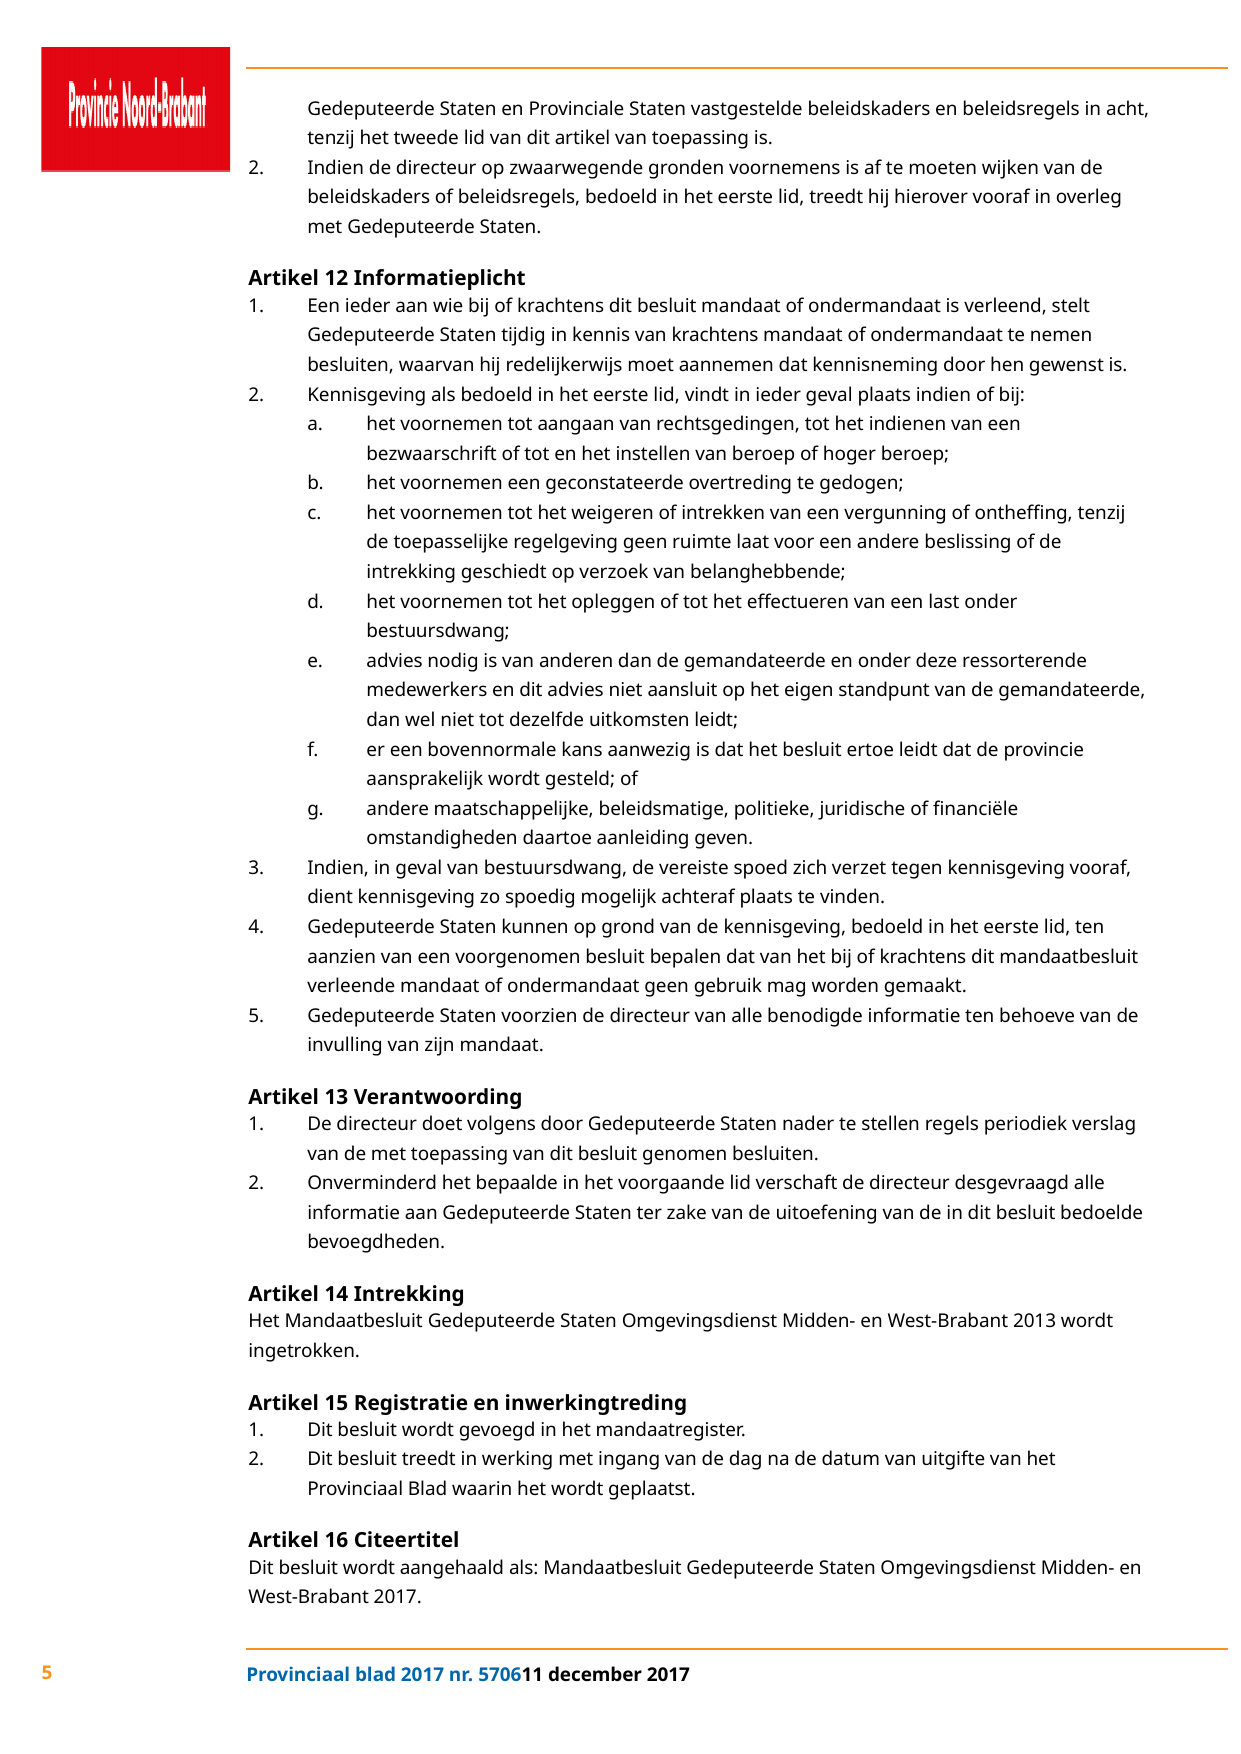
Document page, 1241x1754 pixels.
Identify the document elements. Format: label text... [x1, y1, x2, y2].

list het voornemen tot aangaan van rechtsgedingen, tot het indienen van een bezwaarschrift of tot en het instellen van beroep of hoger beroep; [307, 410, 1152, 466]
list Dit besluit treedt in werking met ingang van de dag na de datum van uitgifte van het Provinciaal Blad waarin het wordt geplaatst. [248, 1446, 1152, 1501]
text Dit besluit wordt aangehaald als: Mandaatbesluit Gedeputeerde Staten Omgevingsdienst Midden- en West-Brabant 2017. [248, 1554, 1152, 1609]
list Gedeputeerde Staten kunnen op grond van de kennisgeving, bedoeld in het eerste lid, ten aanzien van een voorgenomen besluit bepalen dat van het bij of krachtens dit mandaatbesluit verleende mandaat of ondermandaat geen gebruik mag worden gemaakt. [248, 913, 1152, 998]
list Gedeputeerde Staten en Provinciale Staten vastgestelde beleidskaders en beleidsregels in acht, tenzij het tweede lid van dit artikel van toepassing is. [248, 95, 1152, 150]
text Artikel 14 Intrekking [248, 1279, 1152, 1308]
text Het Mandaatbesluit Gedeputeerde Staten Omgevingsdienst Midden- en West-Brabant 2013 wordt ingetrokken. [248, 1308, 1152, 1363]
list advies nodig is van anderen dan de gemandateerde en onder deze ressorterende medewerkers en dit advies niet aansluit op het eigen standpunt van de gemandateerde, dan wel niet tot dezelfde uitkomsten leidt; [307, 647, 1152, 732]
picture [41, 47, 231, 172]
text Artikel 13 Verantwoording [248, 1082, 1152, 1110]
list Indien, in geval van bestuursdwang, de vereiste spoed zich verzet tegen kennisgeving vooraf, dient kennisgeving zo spoedig mogelijk achteraf plaats te vinden. [248, 854, 1152, 909]
list het voornemen tot het opleggen of tot het effectueren van een last onder bestuursdwang; [307, 588, 1152, 643]
list Gedeputeerde Staten voorzien de directeur van alle benodigde informatie ten behoeve van de invulling van zijn mandaat. [248, 1002, 1152, 1057]
list Een ieder aan wie bij of krachtens dit besluit mandaat of ondermandaat is verleend, stelt Gedeputeerde Staten tijdig in kennis van krachtens mandaat of ondermandaat te nemen besluiten, waarvan hij redelijkerwijs moet aannemen dat kennisneming door hen gewenst is. [248, 292, 1152, 377]
list het voornemen tot het weigeren of intrekken van een vergunning of ontheffing, tenzij de toepasselijke regelgeving geen ruimte laat voor een andere beslissing of de intrekking geschiedt op verzoek van belanghebbende; [307, 499, 1152, 584]
list Kennisgeving als bedoeld in het eerste lid, vindt in ieder geval plaats indien of bij: [248, 381, 1152, 406]
list De directeur doet volgens door Gedeputeerde Staten nader te stellen regels periodiek verslag van de met toepassing van dit besluit genomen besluiten. [248, 1110, 1152, 1166]
list andere maatschappelijke, beleidsmatige, politieke, juridische of financiële omstandigheden daartoe aanleiding geven. [307, 795, 1152, 850]
text Artikel 16 Citeertitel [248, 1526, 1152, 1554]
list Dit besluit wordt gevoegd in het mandaatregister. [248, 1416, 1152, 1442]
list er een bovennormale kans aanwezig is dat het besluit ertoe leidt dat de provincie aansprakelijk wordt gesteld; of [307, 736, 1152, 791]
list Indien de directeur op zwaarwegende gronden voornemens is af te moeten wijken van de beleidskaders of beleidsregels, bedoeld in het eerste lid, treedt hij hierover vooraf in overleg met Gedeputeerde Staten. [248, 154, 1152, 239]
text Artikel 12 Informatieplicht [248, 263, 1152, 292]
list Onverminderd het bepaalde in het voorgaande lid verschaft de directeur desgevraagd alle informatie aan Gedeputeerde Staten ter zake van de uitoefening van de in dit besluit bedoelde bevoegdheden. [248, 1169, 1152, 1254]
list het voornemen een geconstateerde overtreding te gedogen; [307, 469, 1152, 495]
text Artikel 15 Registratie en inwerkingtreding [248, 1388, 1152, 1416]
